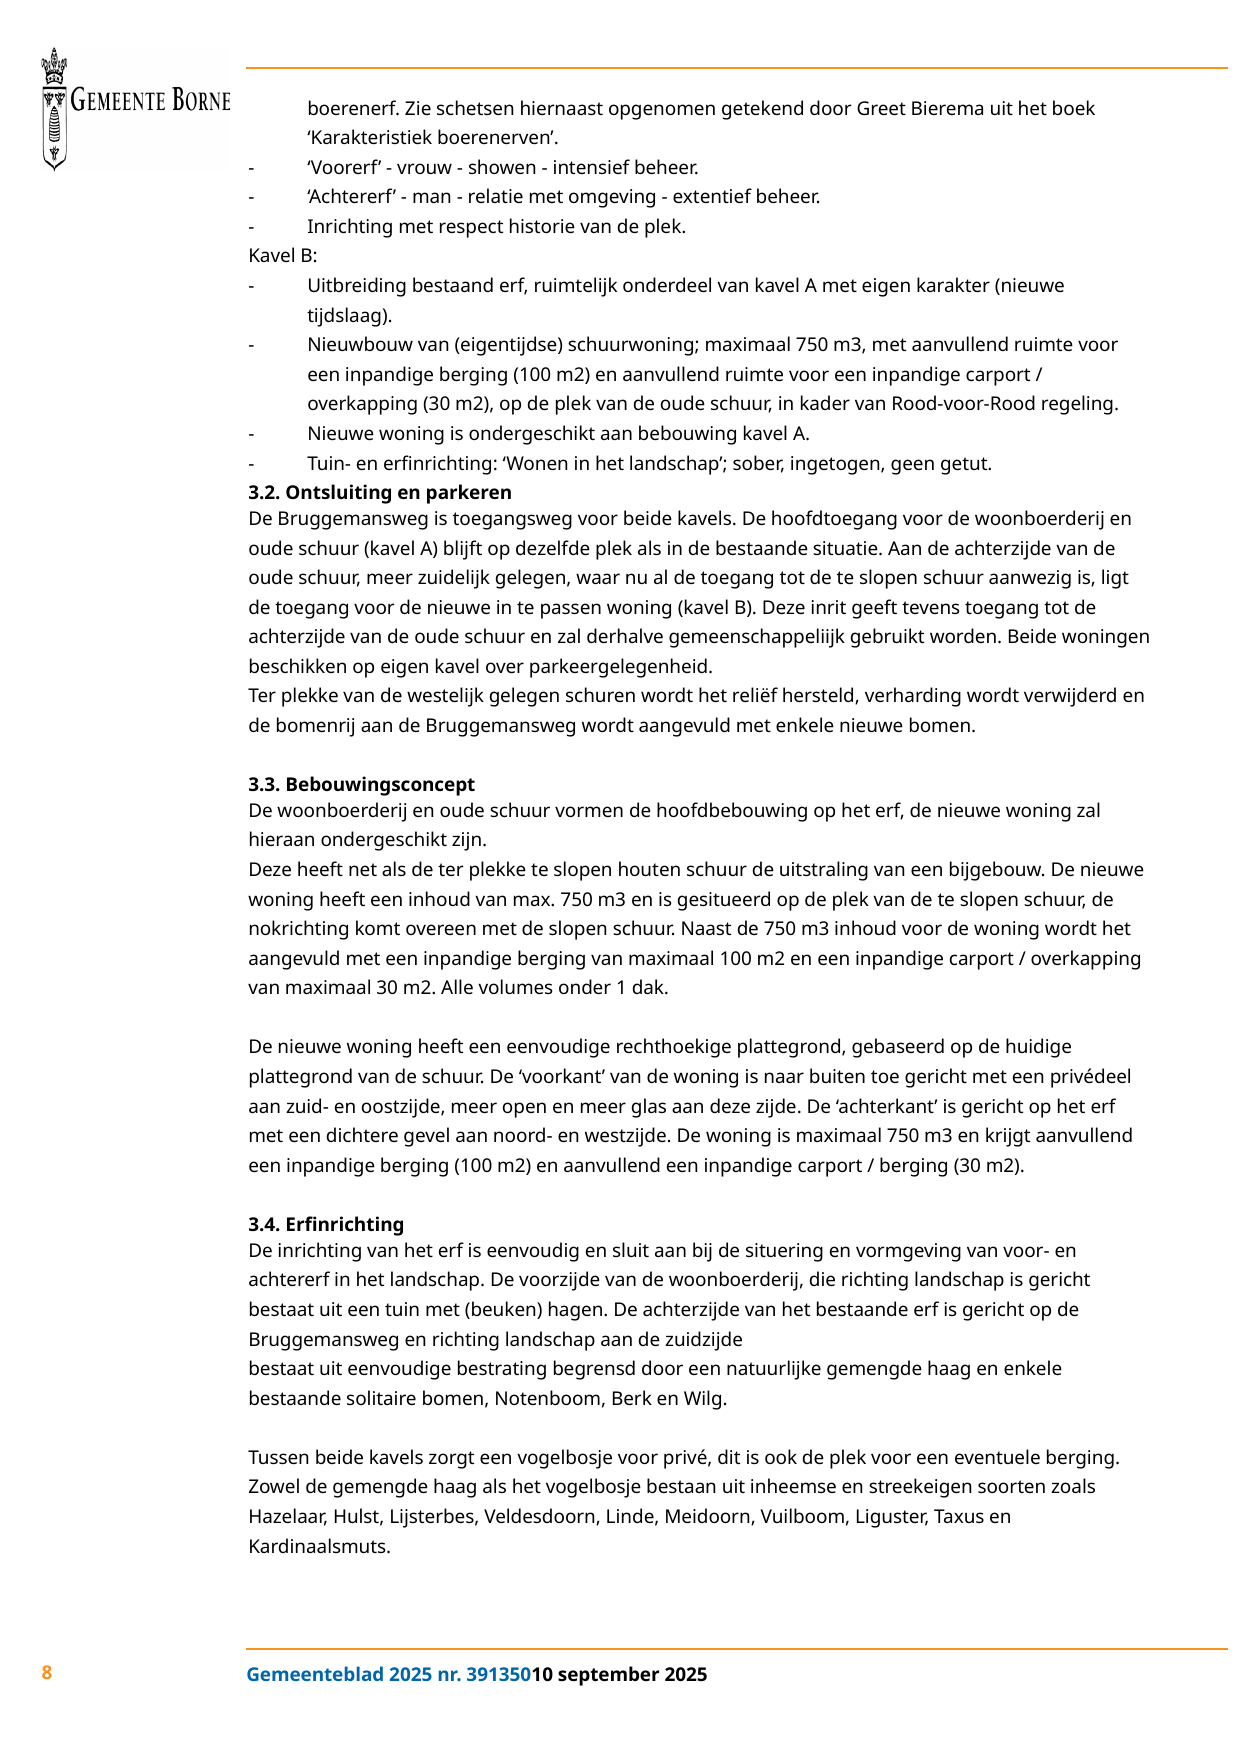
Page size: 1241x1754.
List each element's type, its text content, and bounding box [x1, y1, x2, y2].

text 3.4. Erfinrichting [248, 1211, 1152, 1237]
text 3.2. Ontsluiting en parkeren [248, 479, 1152, 505]
text Kavel B: [248, 243, 1152, 268]
text De inrichting van het erf is eenvoudig en sluit aan bij de situering en vormgeving van voor- en achtererf in het landschap. De voorzijde van de woonboerderij, die richting landschap is gericht bestaat uit een tuin met (beuken) hagen. De achterzijde van het bestaande erf is gericht op de Bruggemansweg en richting landschap aan de zuidzijde [248, 1237, 1152, 1351]
picture [41, 47, 231, 172]
list ‘Voorerf’ - vrouw - showen - intensief beheer. [248, 154, 1152, 180]
list Nieuwe woning is ondergeschikt aan bebouwing kavel A. [248, 420, 1152, 446]
text De woonboerderij en oude schuur vormen de hoofdbebouwing op het erf, de nieuwe woning zal hieraan ondergeschikt zijn. [248, 797, 1152, 852]
list Tuin- en erfinrichting: ‘Wonen in het landschap’; sober, ingetogen, geen getut. [248, 450, 1152, 476]
text bestaat uit eenvoudige bestrating begrensd door een natuurlijke gemengde haag en enkele bestaande solitaire bomen, Notenboom, Berk en Wilg. [248, 1355, 1152, 1411]
text Tussen beide kavels zorgt een vogelbosje voor privé, dit is ook de plek voor een eventuele berging. Zowel de gemengde haag als het vogelbosje bestaan uit inheemse en streekeigen soorten zoals Hazelaar, Hulst, Lijsterbes, Veldesdoorn, Linde, Meidoorn, Vuilboom, Liguster, Taxus en Kardinaalsmuts. [248, 1444, 1152, 1558]
list Uitbreiding bestaand erf, ruimtelijk onderdeel van kavel A met eigen karakter (nieuwe tijdslaag). [248, 272, 1152, 328]
text De nieuwe woning heeft een eenvoudige rechthoekige plattegrond, gebaseerd op de huidige plattegrond van de schuur. De ‘voorkant’ van de woning is naar buiten toe gericht met een privédeel aan zuid- en oostzijde, meer open en meer glas aan deze zijde. De ‘achterkant’ is gericht op het erf met een dichtere gevel aan noord- en westzijde. De woning is maximaal 750 m3 en krijgt aanvullend een inpandige berging (100 m2) en aanvullend een inpandige carport / berging (30 m2). [248, 1034, 1152, 1178]
list Inrichting met respect historie van de plek. [248, 213, 1152, 239]
text Deze heeft net als de ter plekke te slopen houten schuur de uitstraling van een bijgebouw. De nieuwe woning heeft een inhoud van max. 750 m3 en is gesitueerd op de plek van de te slopen schuur, de nokrichting komt overeen met de slopen schuur. Naast de 750 m3 inhoud voor de woning wordt het aangevuld met een inpandige berging van maximaal 100 m2 en een inpandige carport / overkapping van maximaal 30 m2. Alle volumes onder 1 dak. [248, 856, 1152, 1000]
list boerenerf. Zie schetsen hiernaast opgenomen getekend door Greet Bierema uit het boek ‘Karakteristiek boerenerven’. [248, 95, 1152, 150]
text De Bruggemansweg is toegangsweg voor beide kavels. De hoofdtoegang voor de woonboerderij en oude schuur (kavel A) blijft op dezelfde plek als in de bestaande situatie. Aan de achterzijde van de oude schuur, meer zuidelijk gelegen, waar nu al de toegang tot de te slopen schuur aanwezig is, ligt de toegang voor de nieuwe in te passen woning (kavel B). Deze inrit geeft tevens toegang tot de achterzijde van de oude schuur en zal derhalve gemeenschappeliijk gebruikt worden. Beide woningen beschikken op eigen kavel over parkeergelegenheid. [248, 505, 1152, 679]
list ‘Achtererf’ - man - relatie met omgeving - extentief beheer. [248, 183, 1152, 209]
list Nieuwbouw van (eigentijdse) schuurwoning; maximaal 750 m3, met aanvullend ruimte voor een inpandige berging (100 m2) en aanvullend ruimte voor een inpandige carport / overkapping (30 m2), op de plek van de oude schuur, in kader van Rood-voor-Rood regeling. [248, 331, 1152, 416]
text 3.3. Bebouwingsconcept [248, 771, 1152, 797]
text Ter plekke van de westelijk gelegen schuren wordt het reliëf hersteld, verharding wordt verwijderd en de bomenrij aan de Bruggemansweg wordt aangevuld met enkele nieuwe bomen. [248, 683, 1152, 738]
